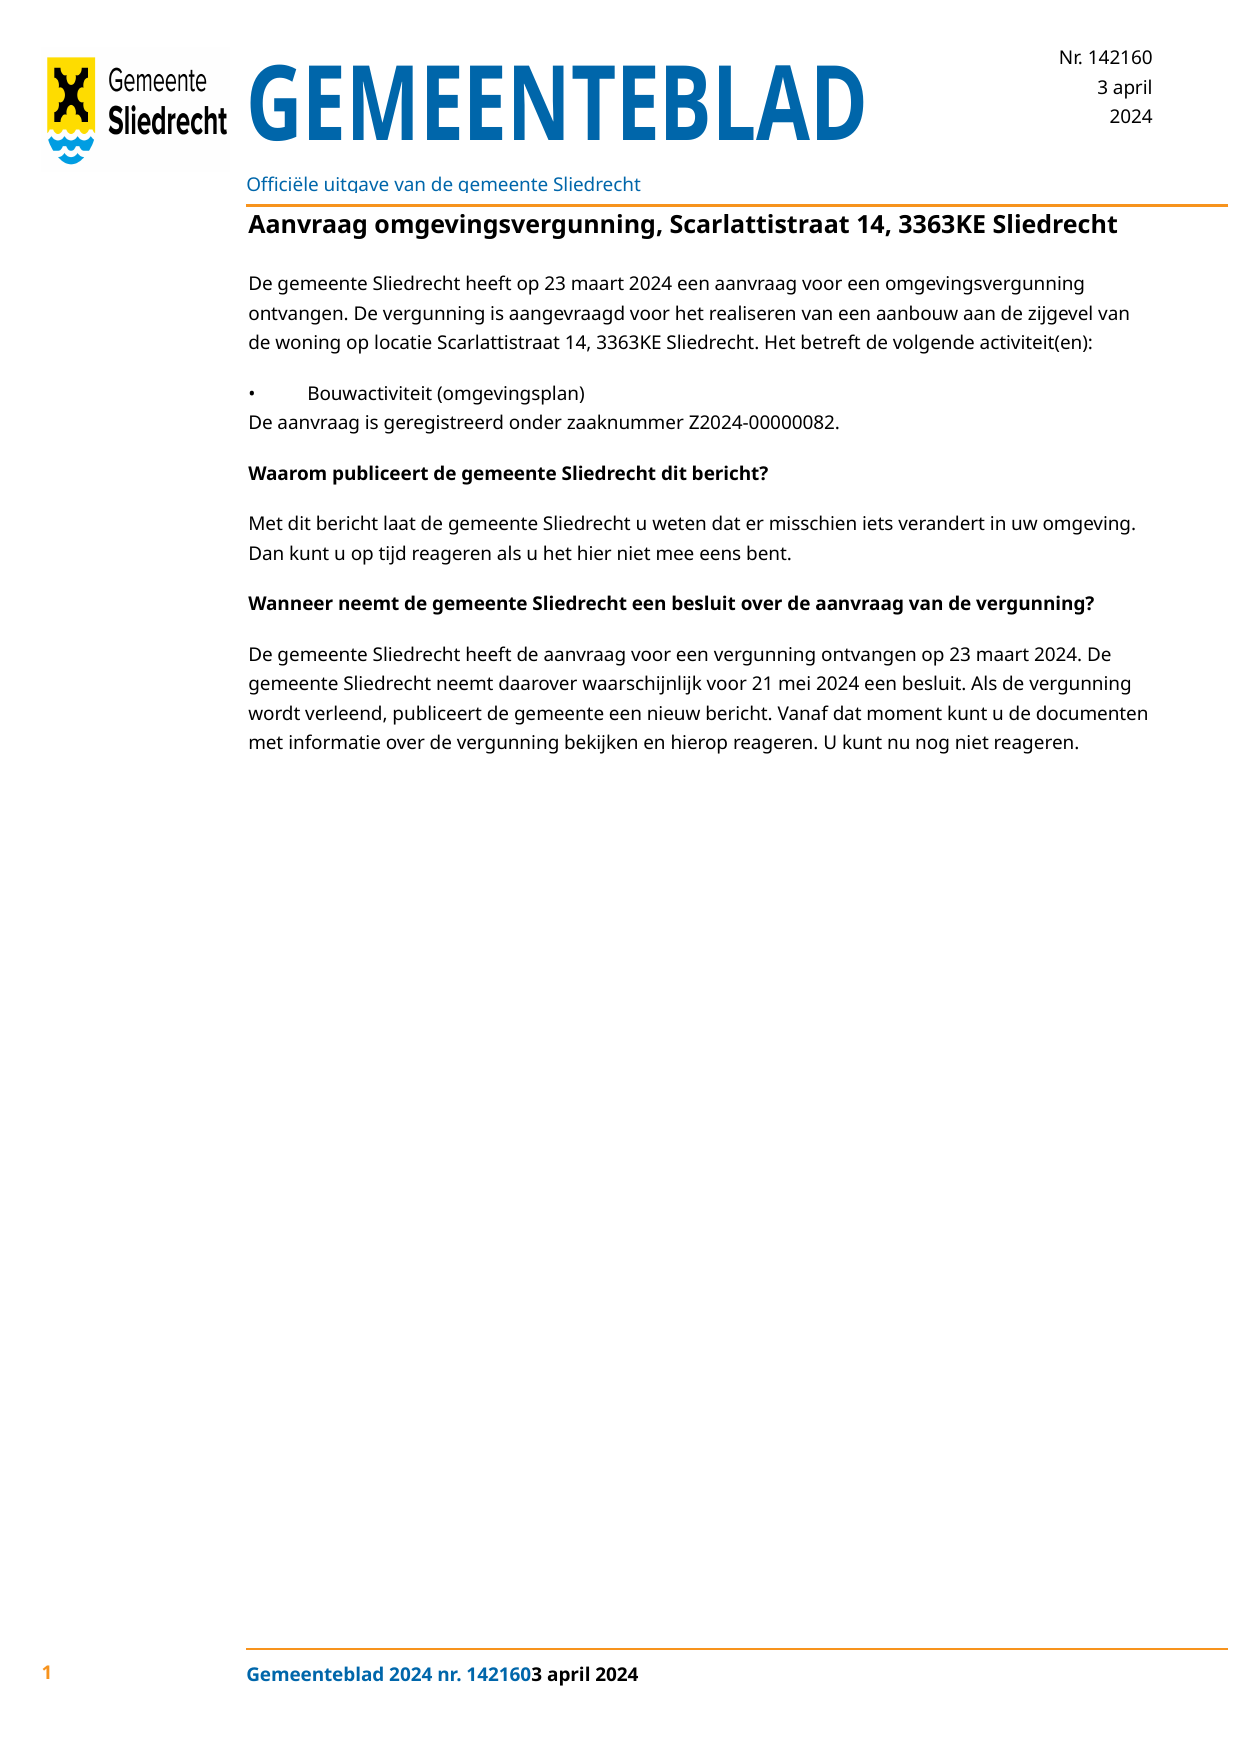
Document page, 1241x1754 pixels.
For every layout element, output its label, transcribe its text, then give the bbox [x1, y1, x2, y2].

text Waarom publiceert de gemeente Sliedrecht dit bericht? [248, 460, 1152, 486]
text Wanneer neemt de gemeente Sliedrecht een besluit over de aanvraag van de vergunning? [248, 590, 1152, 616]
text Met dit bericht laat de gemeente Sliedrecht u weten dat er misschien iets verandert in uw omgeving. Dan kunt u op tijd reageren als u het hier niet mee eens bent. [248, 510, 1152, 566]
text Aanvraag omgevingsvergunning, Scarlattistraat 14, 3363KE Sliedrecht [248, 207, 1152, 241]
text De gemeente Sliedrecht heeft de aanvraag voor een vergunning ontvangen op 23 maart 2024. De gemeente Sliedrecht neemt daarover waarschijnlijk voor 21 mei 2024 een besluit. Als de vergunning wordt verleend, publiceert de gemeente een nieuw bericht. Vanaf dat moment kunt u de documenten met informatie over de vergunning bekijken en hierop reageren. U kunt nu nog niet reageren. [248, 641, 1152, 755]
list Bouwactiviteit (omgevingsplan) [248, 380, 1152, 406]
text De gemeente Sliedrecht heeft op 23 maart 2024 een aanvraag voor een omgevingsvergunning ontvangen. De vergunning is aangevraagd voor het realiseren van een aanbouw aan de zijgevel van de woning op locatie Scarlattistraat 14, 3363KE Sliedrecht. Het betreft de volgende activiteit(en): [248, 270, 1152, 355]
text De aanvraag is geregistreerd onder zaaknummer Z2024-00000082. [248, 409, 1152, 435]
picture [41, 47, 231, 172]
